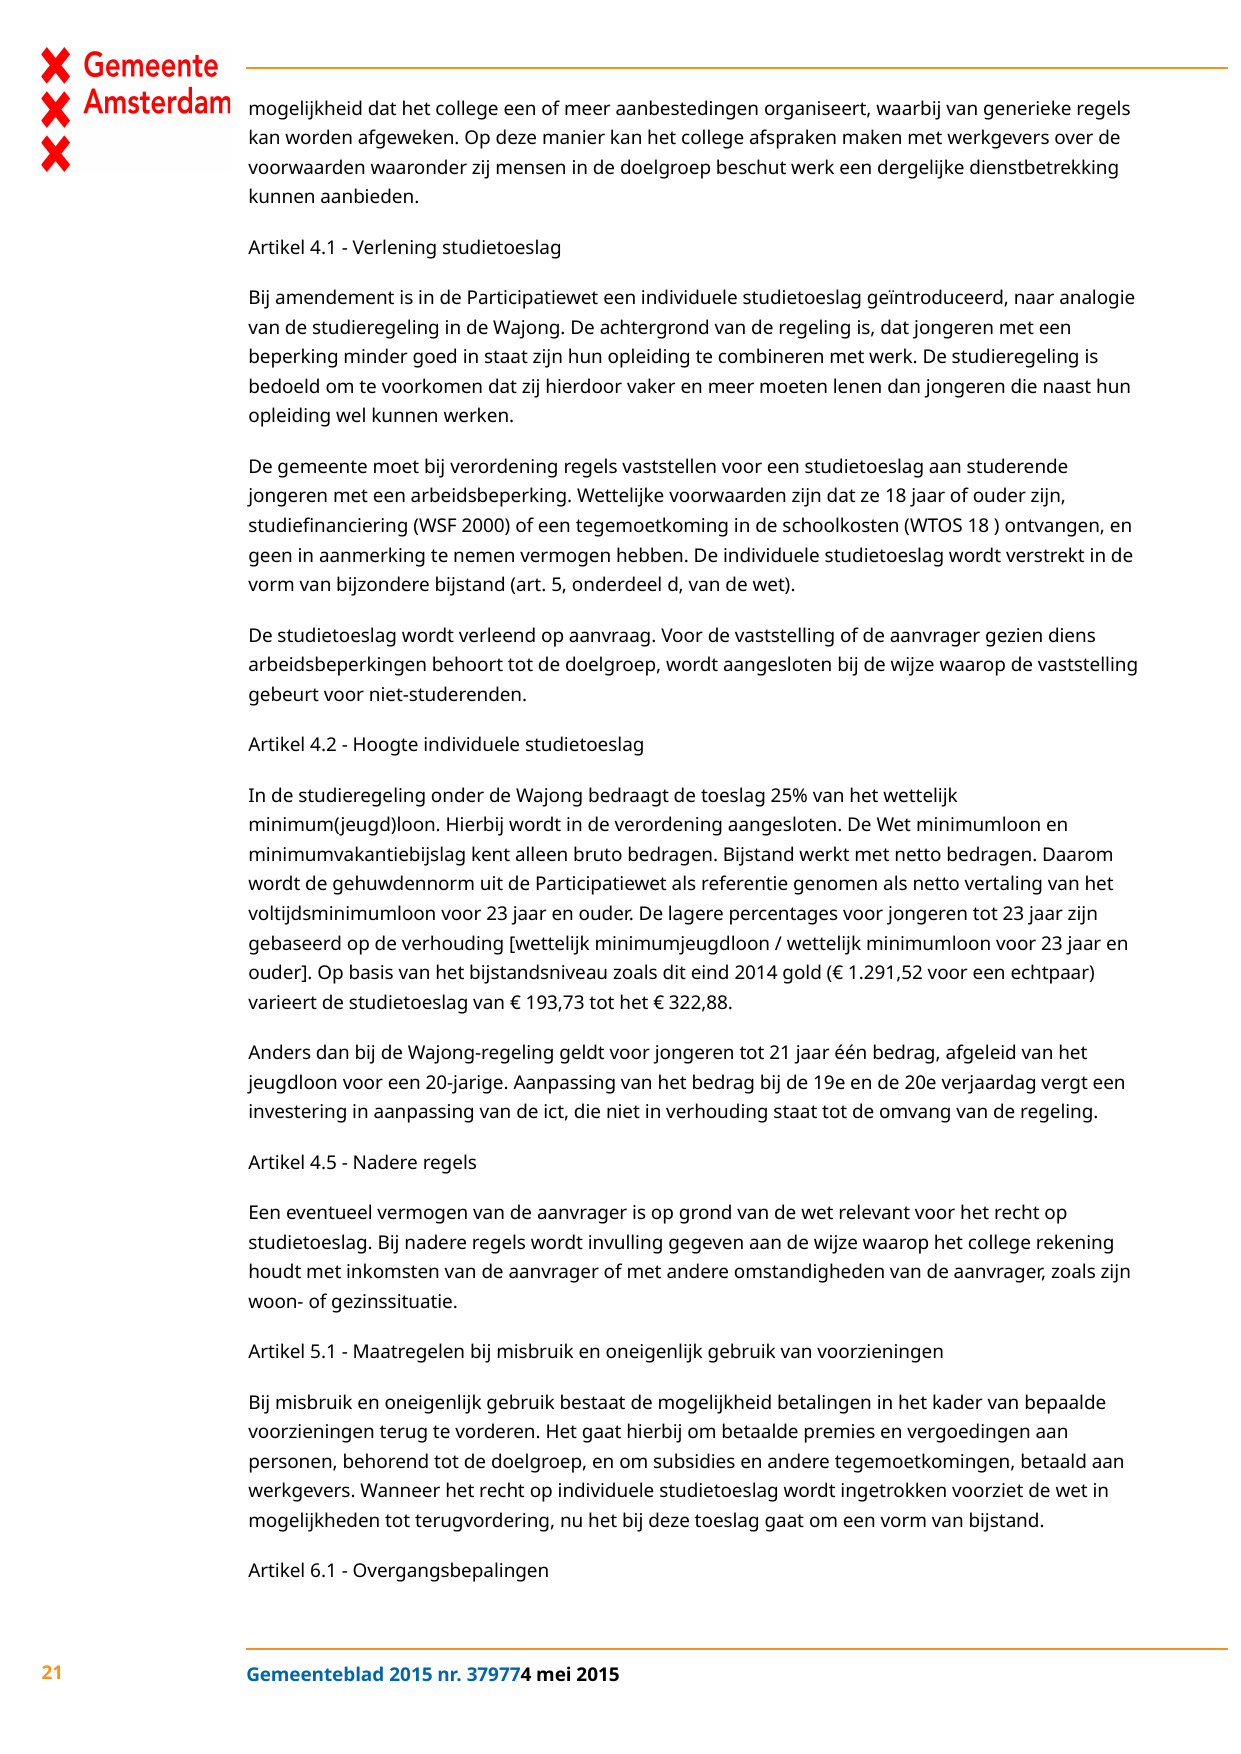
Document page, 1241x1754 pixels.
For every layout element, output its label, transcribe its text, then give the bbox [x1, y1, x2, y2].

text De gemeente moet bij verordening regels vaststellen voor een studietoeslag aan studerende jongeren met een arbeidsbeperking. Wettelijke voorwaarden zijn dat ze 18 jaar of ouder zijn, studiefinanciering (WSF 2000) of een tegemoetkoming in de schoolkosten (WTOS 18 ) ontvangen, en geen in aanmerking te nemen vermogen hebben. De individuele studietoeslag wordt verstrekt in de vorm van bijzondere bijstand (art. 5, onderdeel d, van de wet). [248, 453, 1152, 597]
text Anders dan bij de Wajong-regeling geldt voor jongeren tot 21 jaar één bedrag, afgeleid van het jeugdloon voor een 20-jarige. Aanpassing van het bedrag bij de 19e en de 20e verjaardag vergt een investering in aanpassing van de ict, die niet in verhouding staat tot de omvang van de regeling. [248, 1039, 1152, 1124]
text Een eventueel vermogen van de aanvrager is op grond van de wet relevant voor het recht op studietoeslag. Bij nadere regels wordt invulling gegeven aan de wijze waarop het college rekening houdt met inkomsten van de aanvrager of met andere omstandigheden van de aanvrager, zoals zijn woon- of gezinssituatie. [248, 1199, 1152, 1314]
text Bij misbruik en oneigenlijk gebruik bestaat de mogelijkheid betalingen in het kader van bepaalde voorzieningen terug te vorderen. Het gaat hierbij om betaalde premies en vergoedingen aan personen, behorend tot de doelgroep, en om subsidies en andere tegemoetkomingen, betaald aan werkgevers. Wanneer het recht op individuele studietoeslag wordt ingetrokken voorziet de wet in mogelijkheden tot terugvordering, nu het bij deze toeslag gaat om een vorm van bijstand. [248, 1389, 1152, 1533]
text Artikel 5.1 - Maatregelen bij misbruik en oneigenlijk gebruik van voorzieningen [248, 1338, 1152, 1364]
text In de studieregeling onder de Wajong bedraagt de toeslag 25% van het wettelijk minimum(jeugd)loon. Hierbij wordt in de verordening aangesloten. De Wet minimumloon en minimumvakantiebijslag kent alleen bruto bedragen. Bijstand werkt met netto bedragen. Daarom wordt de gehuwdennorm uit de Participatiewet als referentie genomen als netto vertaling van het voltijdsminimumloon voor 23 jaar en ouder. De lagere percentages voor jongeren tot 23 jaar zijn gebaseerd op de verhouding [wettelijk minimumjeugdloon / wettelijk minimumloon voor 23 jaar en ouder]. Op basis van het bijstandsniveau zoals dit eind 2014 gold (€ 1.291,52 voor een echtpaar) varieert de studietoeslag van € 193,73 tot het € 322,88. [248, 782, 1152, 1015]
text Artikel 4.2 - Hoogte individuele studietoeslag [248, 731, 1152, 757]
text mogelijkheid dat het college een of meer aanbestedingen organiseert, waarbij van generieke regels kan worden afgeweken. Op deze manier kan het college afspraken maken met werkgevers over de voorwaarden waaronder zij mensen in de doelgroep beschut werk een dergelijke dienstbetrekking kunnen aanbieden. [248, 95, 1152, 209]
text Artikel 6.1 - Overgangsbepalingen [248, 1558, 1152, 1583]
picture [41, 47, 231, 172]
text Artikel 4.5 - Nadere regels [248, 1149, 1152, 1175]
text De studietoeslag wordt verleend op aanvraag. Voor de vaststelling of de aanvrager gezien diens arbeidsbeperkingen behoort tot de doelgroep, wordt aangesloten bij de wijze waarop de vaststelling gebeurt voor niet-studerenden. [248, 622, 1152, 707]
text Bij amendement is in de Participatiewet een individuele studietoeslag geïntroduceerd, naar analogie van de studieregeling in de Wajong. De achtergrond van de regeling is, dat jongeren met een beperking minder goed in staat zijn hun opleiding te combineren met werk. De studieregeling is bedoeld om te voorkomen dat zij hierdoor vaker en meer moeten lenen dan jongeren die naast hun opleiding wel kunnen werken. [248, 284, 1152, 428]
text Artikel 4.1 - Verlening studietoeslag [248, 234, 1152, 260]
